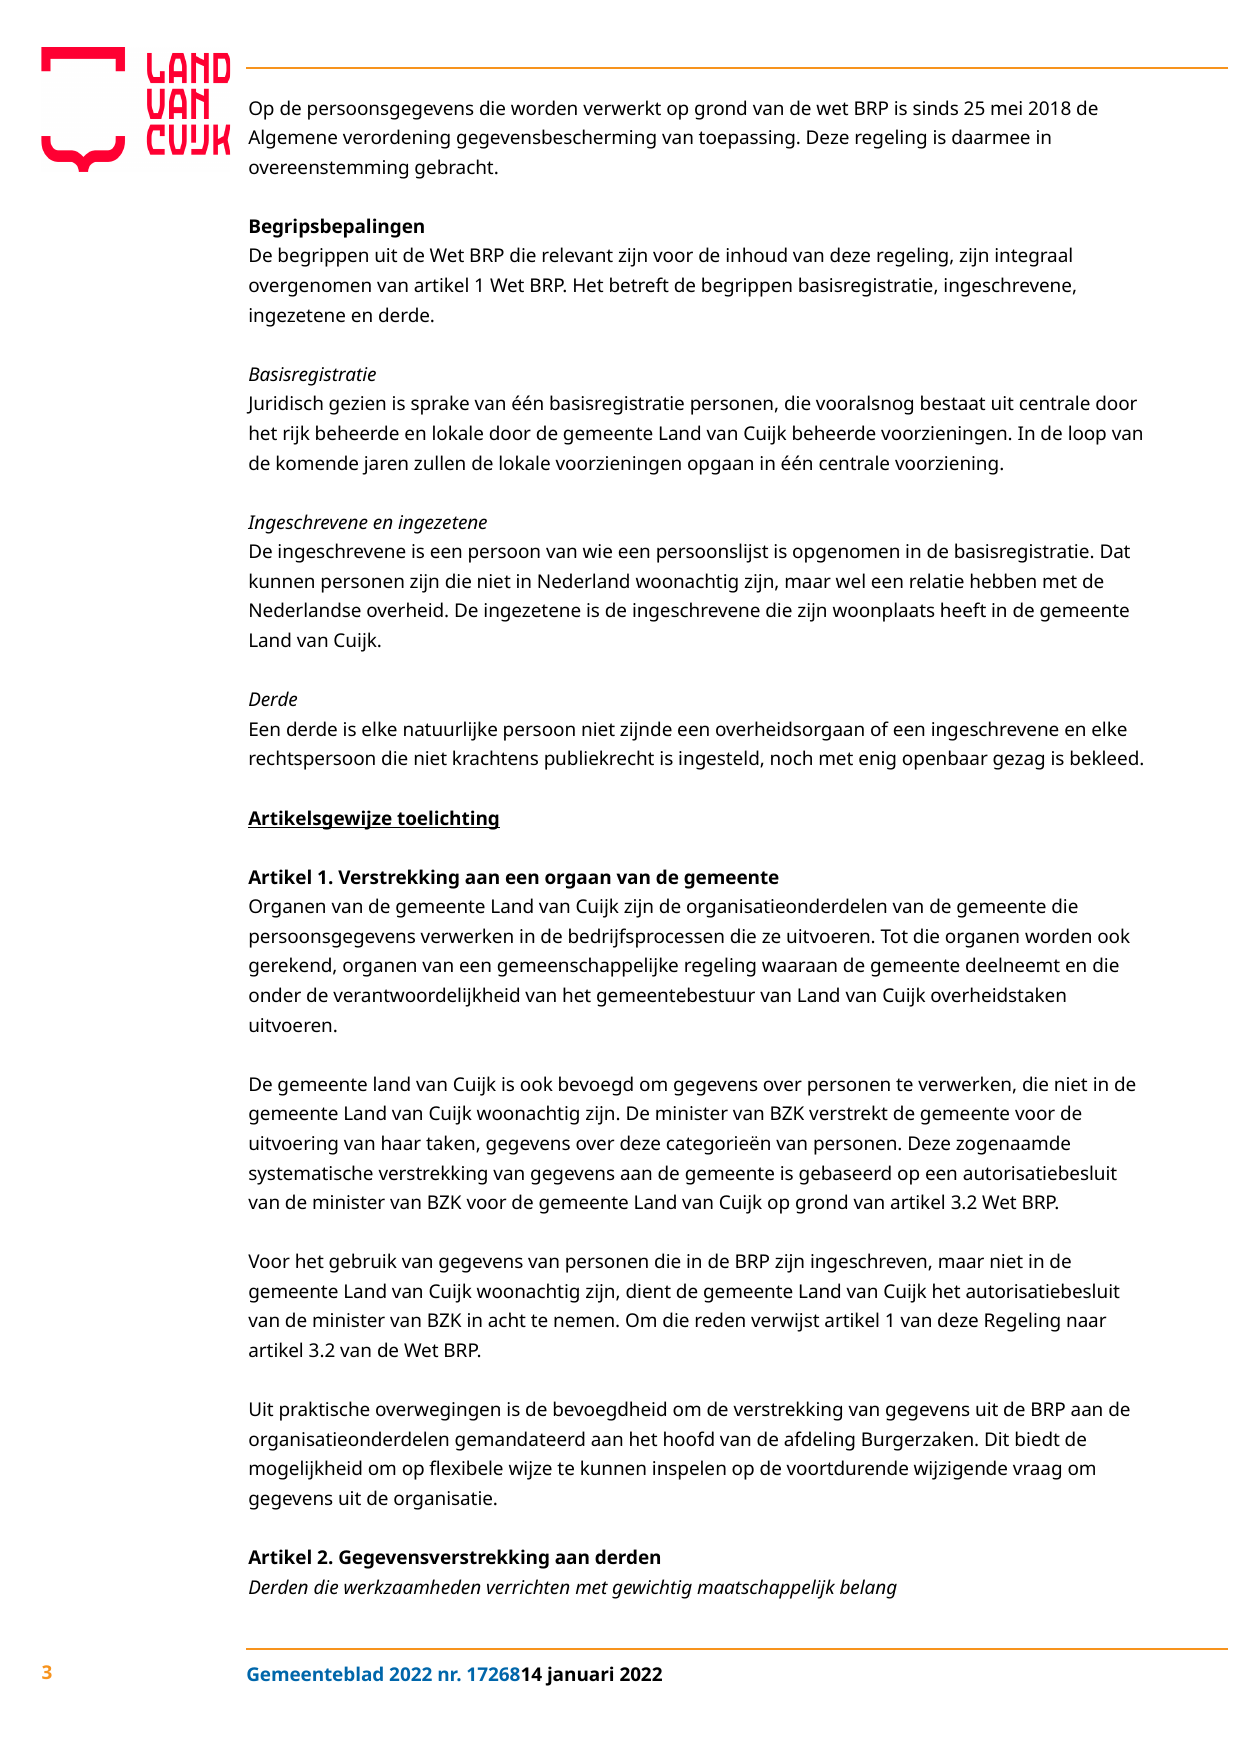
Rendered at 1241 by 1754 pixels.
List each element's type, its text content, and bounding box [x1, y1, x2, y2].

text Juridisch gezien is sprake van één basisregistratie personen, die vooralsnog bestaat uit centrale door het rijk beheerde en lokale door de gemeente Land van Cuijk beheerde voorzieningen. In de loop van de komende jaren zullen de lokale voorzieningen opgaan in één centrale voorziening. [248, 391, 1152, 476]
text Een derde is elke natuurlijke persoon niet zijnde een overheidsorgaan of een ingeschrevene en elke rechtspersoon die niet krachtens publiekrecht is ingesteld, noch met enig openbaar gezag is bekleed. [248, 716, 1152, 771]
text Artikel 1. Verstrekking aan een orgaan van de gemeente [248, 864, 1152, 890]
text Organen van de gemeente Land van Cuijk zijn de organisatieonderdelen van de gemeente die persoonsgegevens verwerken in de bedrijfsprocessen die ze uitvoeren. Tot die organen worden ook gerekend, organen van een gemeenschappelijke regeling waaraan de gemeente deelneemt en die onder de verantwoordelijkheid van het gemeentebestuur van Land van Cuijk overheidstaken uitvoeren. [248, 893, 1152, 1038]
text Op de persoonsgegevens die worden verwerkt op grond van de wet BRP is sinds 25 mei 2018 de Algemene verordening gegevensbescherming van toepassing. Deze regeling is daarmee in overeenstemming gebracht. [248, 95, 1152, 180]
text Uit praktische overwegingen is de bevoegdheid om de verstrekking van gegevens uit de BRP aan de organisatieonderdelen gemandateerd aan het hoofd van de afdeling Burgerzaken. Dit biedt de mogelijkheid om op flexibele wijze te kunnen inspelen op de voortdurende wijzigende vraag om gegevens uit de organisatie. [248, 1396, 1152, 1511]
text Begripsbepalingen [248, 213, 1152, 239]
text Ingeschrevene en ingezetene [248, 509, 1152, 535]
text Derde [248, 686, 1152, 712]
text Voor het gebruik van gegevens van personen die in de BRP zijn ingeschreven, maar niet in de gemeente Land van Cuijk woonachtig zijn, dient de gemeente Land van Cuijk het autorisatiebesluit van de minister van BZK in acht te nemen. Om die reden verwijst artikel 1 van deze Regeling naar artikel 3.2 van de Wet BRP. [248, 1248, 1152, 1363]
text De gemeente land van Cuijk is ook bevoegd om gegevens over personen te verwerken, die niet in de gemeente Land van Cuijk woonachtig zijn. De minister van BZK verstrekt de gemeente voor de uitvoering van haar taken, gegevens over deze categorieën van personen. Deze zogenaamde systematische verstrekking van gegevens aan de gemeente is gebaseerd op een autorisatiebesluit van de minister van BZK voor de gemeente Land van Cuijk op grond van artikel 3.2 Wet BRP. [248, 1071, 1152, 1215]
text Basisregistratie [248, 361, 1152, 387]
text Artikel 2. Gegevensverstrekking aan derden [248, 1544, 1152, 1570]
text Derden die werkzaamheden verrichten met gewichtig maatschappelijk belang [248, 1574, 1152, 1600]
text De ingeschrevene is een persoon van wie een persoonslijst is opgenomen in de basisregistratie. Dat kunnen personen zijn die niet in Nederland woonachtig zijn, maar wel een relatie hebben met de Nederlandse overheid. De ingezetene is de ingeschrevene die zijn woonplaats heeft in de gemeente Land van Cuijk. [248, 538, 1152, 653]
text Artikelsgewijze toelichting [248, 805, 1152, 831]
picture [41, 47, 231, 172]
text De begrippen uit de Wet BRP die relevant zijn voor de inhoud van deze regeling, zijn integraal overgenomen van artikel 1 Wet BRP. Het betreft de begrippen basisregistratie, ingeschrevene, ingezetene en derde. [248, 243, 1152, 328]
